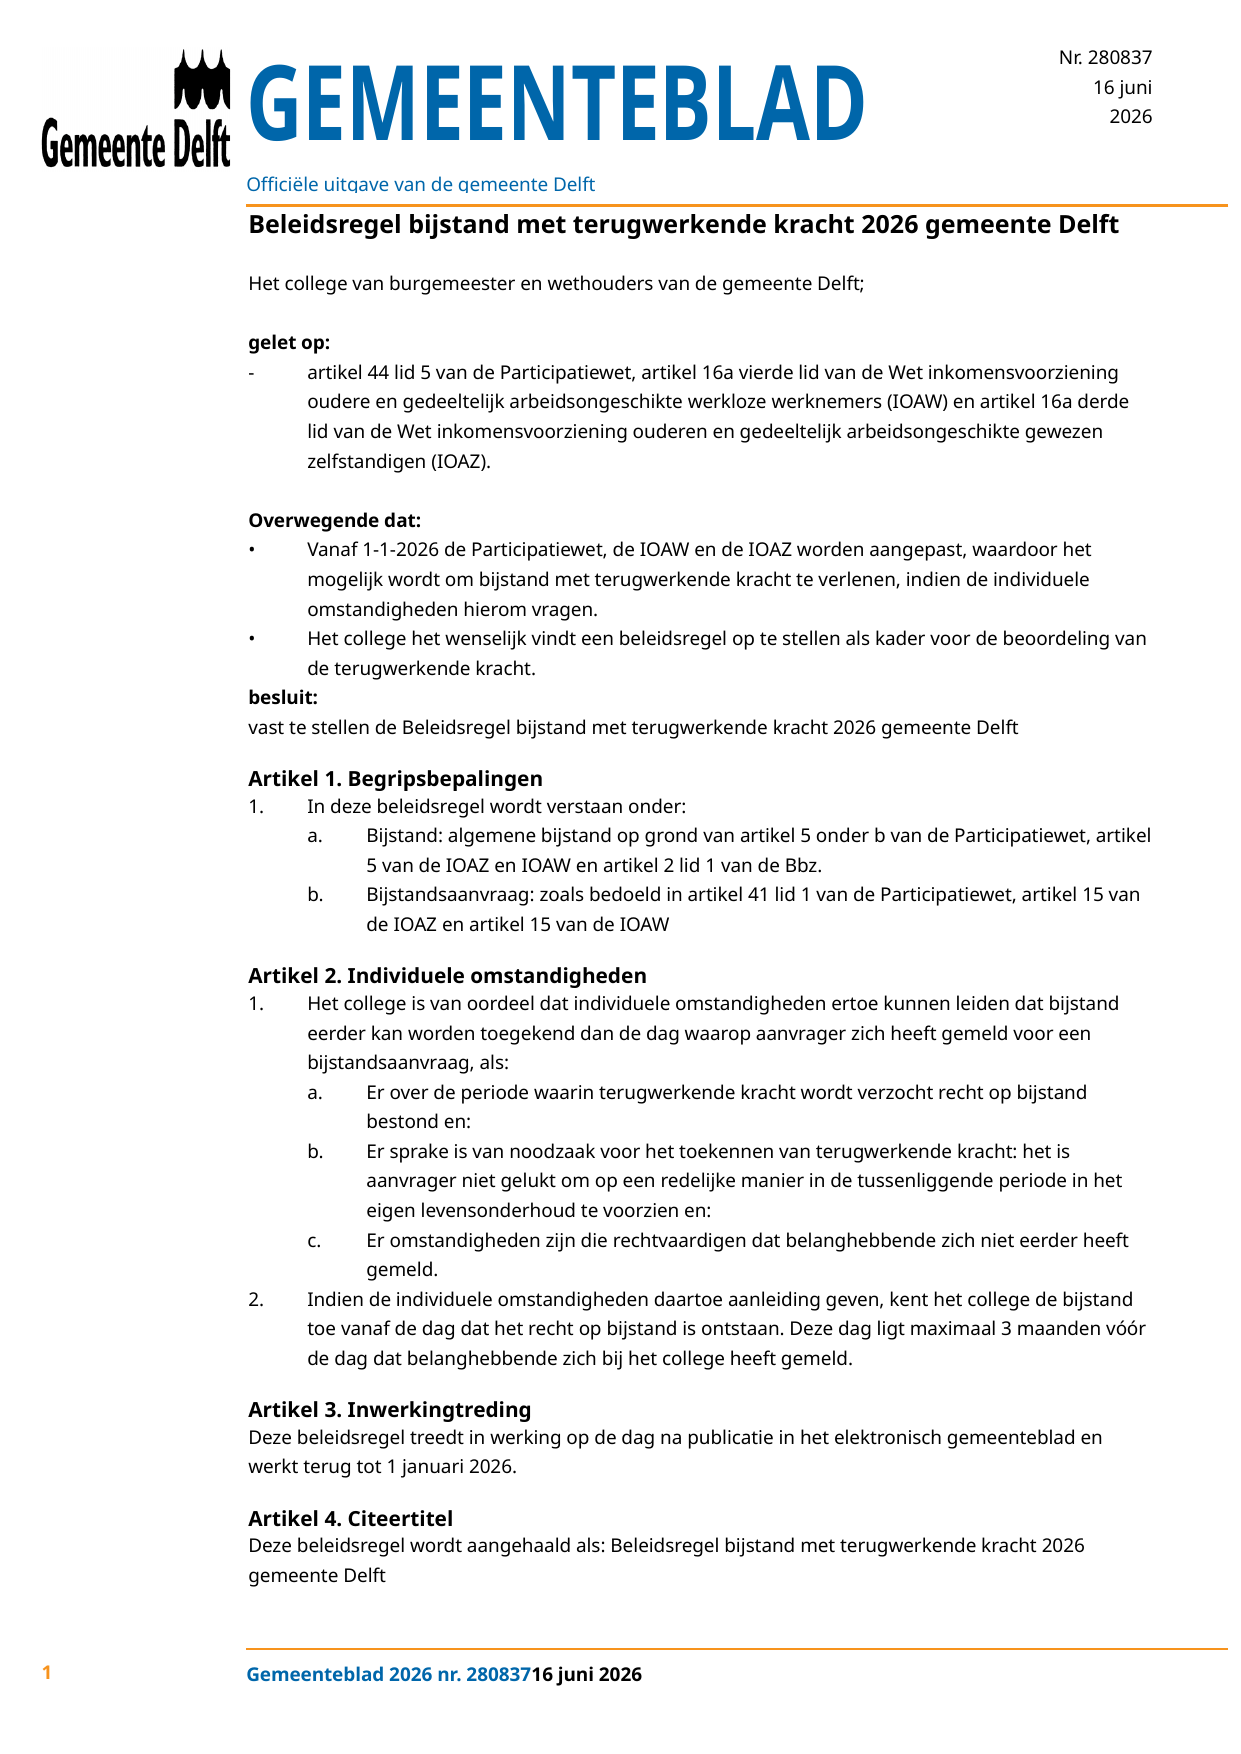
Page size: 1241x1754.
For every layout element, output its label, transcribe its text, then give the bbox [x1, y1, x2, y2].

text Beleidsregel bijstand met terugwerkende kracht 2026 gemeente Delft [248, 207, 1152, 241]
list Het college het wenselijk vindt een beleidsregel op te stellen als kader voor de beoordeling van de terugwerkende kracht. [248, 625, 1152, 681]
text Artikel 2. Individuele omstandigheden [248, 962, 1152, 990]
text Artikel 1. Begripsbepalingen [248, 764, 1152, 793]
text Artikel 3. Inwerkingtreding [248, 1396, 1152, 1424]
list In deze beleidsregel wordt verstaan onder: [248, 793, 1152, 819]
list Er over de periode waarin terugwerkende kracht wordt verzocht recht op bijstand bestond en: [307, 1079, 1152, 1134]
list Bijstandsaanvraag: zoals bedoeld in artikel 41 lid 1 van de Participatiewet, artikel 15 van de IOAZ en artikel 15 van de IOAW [307, 882, 1152, 937]
text besluit: [248, 684, 1152, 710]
list Bijstand: algemene bijstand op grond van artikel 5 onder b van de Participatiewet, artikel 5 van de IOAZ en IOAW en artikel 2 lid 1 van de Bbz. [307, 822, 1152, 878]
list Er omstandigheden zijn die rechtvaardigen dat belanghebbende zich niet eerder heeft gemeld. [307, 1227, 1152, 1282]
list Er sprake is van noodzaak voor het toekennen van terugwerkende kracht: het is aanvrager niet gelukt om op een redelijke manier in de tussenliggende periode in het eigen levensonderhoud te voorzien en: [307, 1138, 1152, 1223]
text Overwegende dat: [248, 507, 1152, 533]
list Het college is van oordeel dat individuele omstandigheden ertoe kunnen leiden dat bijstand eerder kan worden toegekend dan de dag waarop aanvrager zich heeft gemeld voor een bijstandsaanvraag, als: [248, 990, 1152, 1075]
text gelet op: [248, 329, 1152, 355]
picture [41, 47, 231, 172]
text Deze beleidsregel treedt in werking op de dag na publicatie in het elektronisch gemeenteblad en werkt terug tot 1 januari 2026. [248, 1424, 1152, 1479]
text vast te stellen de Beleidsregel bijstand met terugwerkende kracht 2026 gemeente Delft [248, 714, 1152, 740]
list Indien de individuele omstandigheden daartoe aanleiding geven, kent het college de bijstand toe vanaf de dag dat het recht op bijstand is ontstaan. Deze dag ligt maximaal 3 maanden vóór de dag dat belanghebbende zich bij het college heeft gemeld. [248, 1286, 1152, 1371]
list artikel 44 lid 5 van de Participatiewet, artikel 16a vierde lid van de Wet inkomensvoorziening oudere en gedeeltelijk arbeidsongeschikte werkloze werknemers (IOAW) en artikel 16a derde lid van de Wet inkomensvoorziening ouderen en gedeeltelijk arbeidsongeschikte gewezen zelfstandigen (IOAZ). [248, 359, 1152, 473]
text Artikel 4. Citeertitel [248, 1504, 1152, 1532]
text Deze beleidsregel wordt aangehaald als: Beleidsregel bijstand met terugwerkende kracht 2026 gemeente Delft [248, 1532, 1152, 1588]
list Vanaf 1-1-2026 de Participatiewet, de IOAW en de IOAZ worden aangepast, waardoor het mogelijk wordt om bijstand met terugwerkende kracht te verlenen, indien de individuele omstandigheden hierom vragen. [248, 537, 1152, 621]
text Het college van burgemeester en wethouders van de gemeente Delft; [248, 270, 1152, 296]
